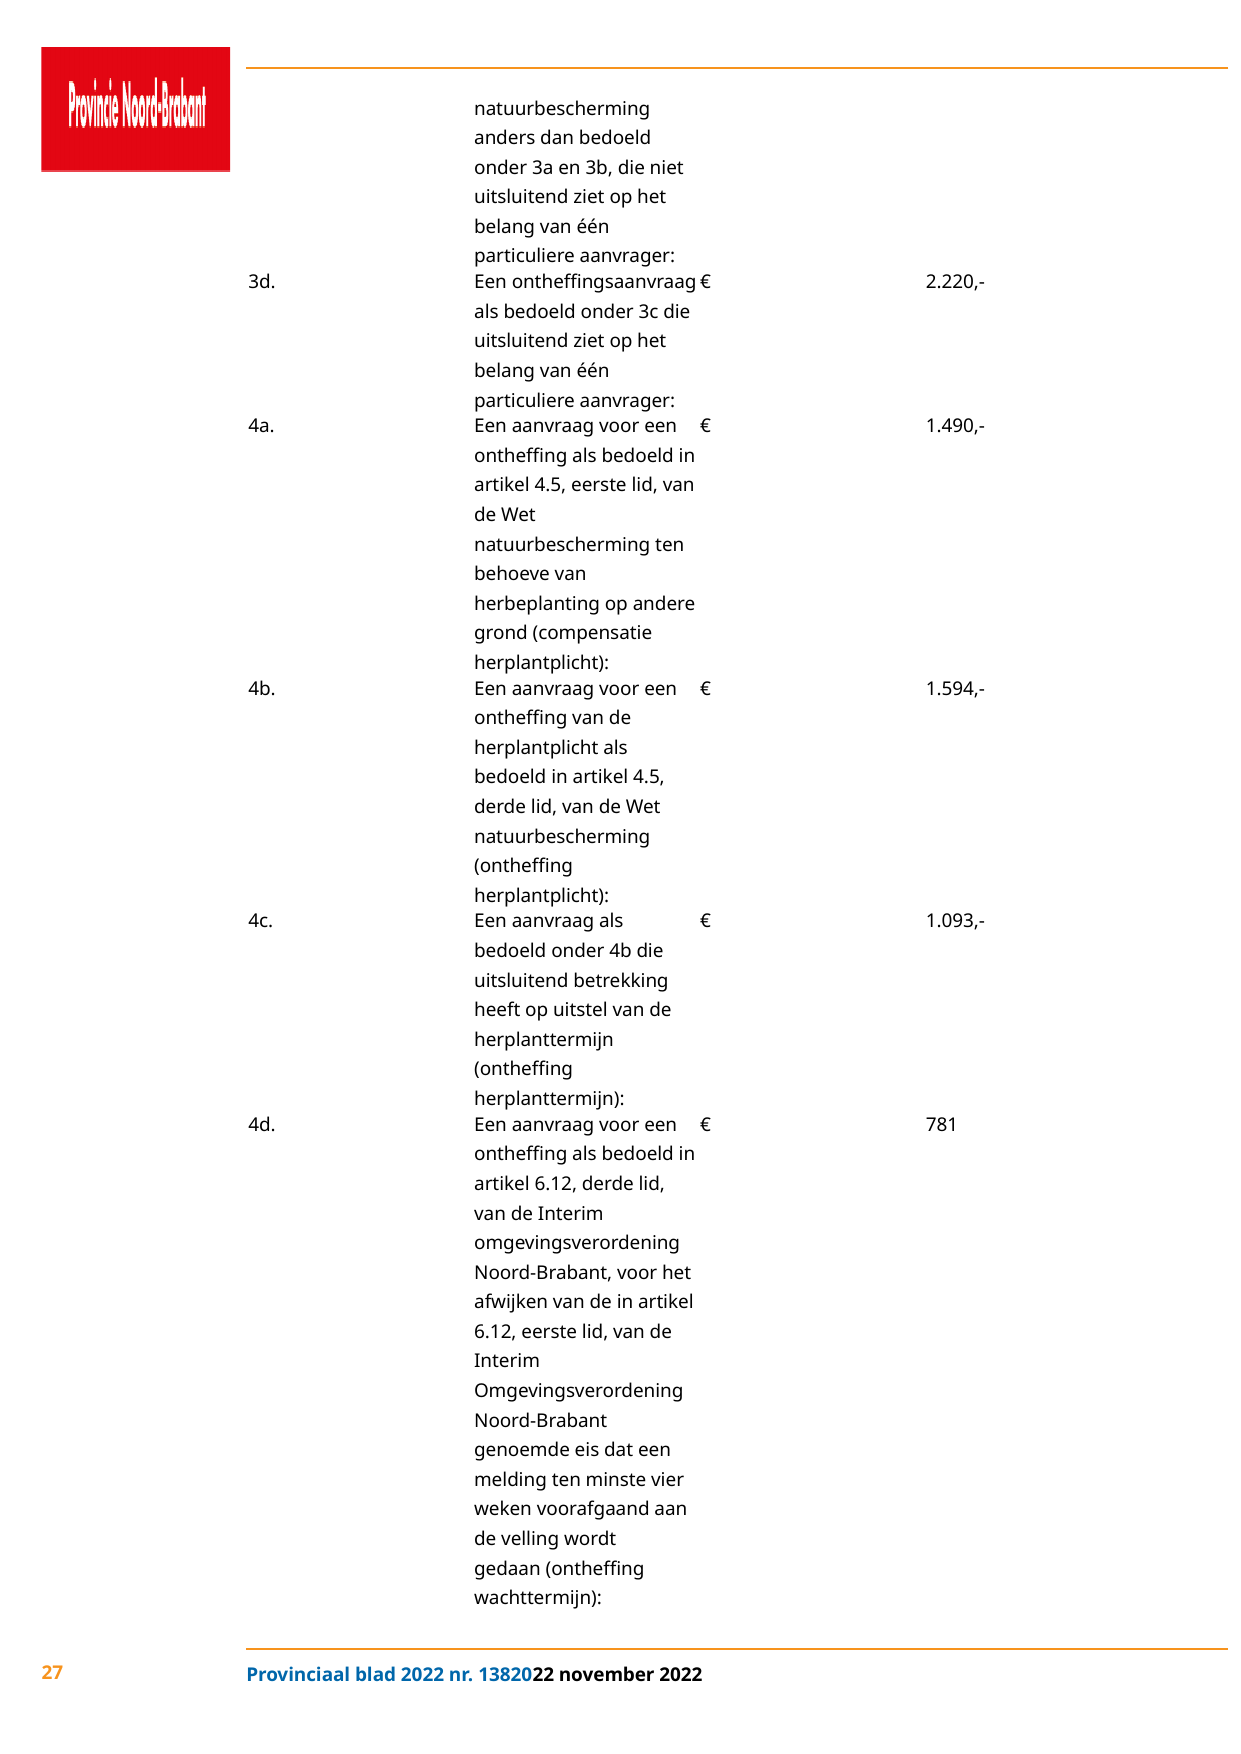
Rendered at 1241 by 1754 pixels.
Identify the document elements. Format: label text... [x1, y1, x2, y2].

table_cell [926, 95, 1152, 268]
table_cell [700, 95, 926, 268]
table_cell € [700, 269, 926, 412]
table_cell 3d. [248, 269, 474, 412]
table_cell 1.093,- [926, 908, 1152, 1111]
table_cell 1.490,- [926, 413, 1152, 675]
table_cell € [700, 1111, 926, 1610]
table_cell Een aanvraag voor een ontheffing van de herplantplicht als bedoeld in artikel 4.5, derde lid, van de Wet natuurbescherming (ontheffing herplantplicht): [474, 675, 700, 908]
table_cell Een aanvraag voor een ontheffing als bedoeld in artikel 6.12, derde lid, van de Interim omgevingsverordening Noord-Brabant, voor het afwijken van de in artikel 6.12, eerste lid, van de Interim Omgevingsverordening Noord-Brabant genoemde eis dat een melding ten minste vier weken voorafgaand aan de velling wordt gedaan (ontheffing wachttermijn): [474, 1111, 700, 1610]
table_cell 4b. [248, 675, 474, 908]
table_cell € [700, 908, 926, 1111]
table_cell 4c. [248, 908, 474, 1111]
table_cell Een aanvraag voor een ontheffing als bedoeld in artikel 4.5, eerste lid, van de Wet natuurbescherming ten behoeve van herbeplanting op andere grond (compensatie herplantplicht): [474, 413, 700, 675]
table_cell 1.594,- [926, 675, 1152, 908]
table_cell Een aanvraag als bedoeld onder 4b die uitsluitend betrekking heeft op uitstel van de herplanttermijn (ontheffing herplanttermijn): [474, 908, 700, 1111]
table_cell 2.220,- [926, 269, 1152, 412]
table_cell natuurbescherming anders dan bedoeld onder 3a en 3b, die niet uitsluitend ziet op het belang van één particuliere aanvrager: [474, 95, 700, 268]
table_cell € [700, 413, 926, 675]
table_cell 4a. [248, 413, 474, 675]
table_cell 4d. [248, 1111, 474, 1610]
table_cell € [700, 675, 926, 908]
picture [41, 47, 231, 172]
table_cell Een ontheffingsaanvraag als bedoeld onder 3c die uitsluitend ziet op het belang van één particuliere aanvrager: [474, 269, 700, 412]
table_cell 781 [926, 1111, 1152, 1610]
table_cell [248, 95, 474, 268]
